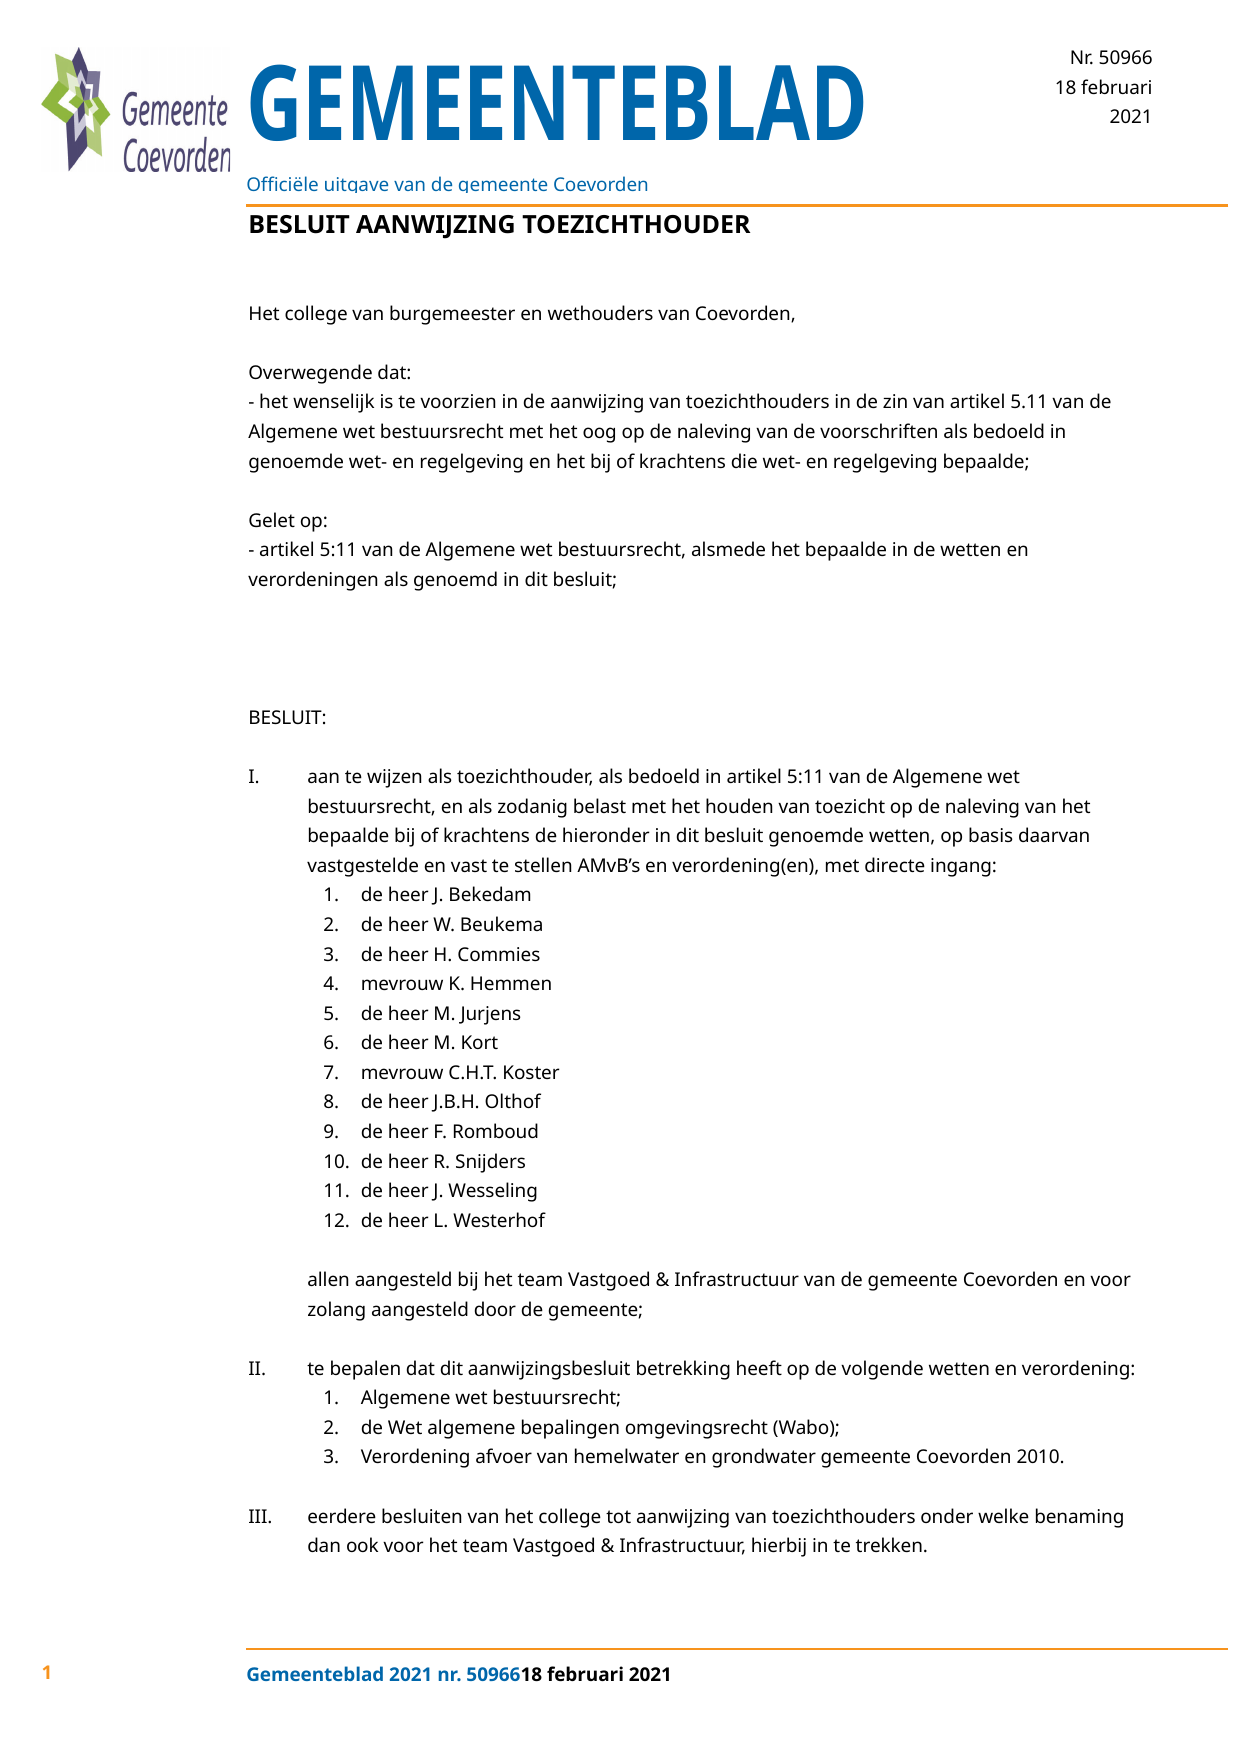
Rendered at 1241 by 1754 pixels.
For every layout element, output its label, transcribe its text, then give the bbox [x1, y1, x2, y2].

list aan te wijzen als toezichthouder, als bedoeld in artikel 5:11 van de Algemene wet bestuursrecht, en als zodanig belast met het houden van toezicht op de naleving van het bepaalde bij of krachtens de hieronder in dit besluit genoemde wetten, op basis daarvan vastgestelde en vast te stellen AMvB’s en verordening(en), met directe ingang: [248, 763, 1152, 878]
text Overwegende dat: [248, 359, 1152, 385]
list te bepalen dat dit aanwijzingsbesluit betrekking heeft op de volgende wetten en verordening: [248, 1355, 1152, 1381]
list eerdere besluiten van het college tot aanwijzing van toezichthouders onder welke benaming dan ook voor het team Vastgoed & Infrastructuur, hierbij in te trekken. [248, 1503, 1152, 1558]
list mevrouw K. Hemmen [323, 970, 1152, 996]
list Verordening afvoer van hemelwater en grondwater gemeente Coevorden 2010. [323, 1444, 1152, 1469]
picture [41, 47, 231, 172]
list allen aangesteld bij het team Vastgoed & Infrastructuur van de gemeente Coevorden en voor zolang aangesteld door de gemeente; [248, 1266, 1152, 1322]
list de heer L. Westerhof [323, 1207, 1152, 1233]
list de heer J. Bekedam [323, 882, 1152, 907]
list mevrouw C.H.T. Koster [323, 1059, 1152, 1085]
list de Wet algemene bepalingen omgevingsrecht (Wabo); [323, 1414, 1152, 1440]
list de heer R. Snijders [323, 1148, 1152, 1174]
text Gelet op: [248, 507, 1152, 533]
text - het wenselijk is te voorzien in de aanwijzing van toezichthouders in de zin van artikel 5.11 van de Algemene wet bestuursrecht met het oog op de naleving van de voorschriften als bedoeld in genoemde wet- en regelgeving en het bij of krachtens die wet- en regelgeving bepaalde; [248, 389, 1152, 473]
text - artikel 5:11 van de Algemene wet bestuursrecht, alsmede het bepaalde in de wetten en verordeningen als genoemd in dit besluit; [248, 537, 1152, 592]
list de heer M. Kort [323, 1029, 1152, 1055]
list de heer J.B.H. Olthof [323, 1089, 1152, 1114]
list Algemene wet bestuursrecht; [323, 1384, 1152, 1410]
list de heer H. Commies [323, 941, 1152, 967]
text BESLUIT: [248, 704, 1152, 730]
list de heer J. Wesseling [323, 1177, 1152, 1203]
list de heer W. Beukema [323, 911, 1152, 937]
list de heer F. Romboud [323, 1118, 1152, 1144]
text BESLUIT AANWIJZING TOEZICHTHOUDER [248, 207, 1152, 241]
text Het college van burgemeester en wethouders van Coevorden, [248, 300, 1152, 326]
list de heer M. Jurjens [323, 1000, 1152, 1026]
